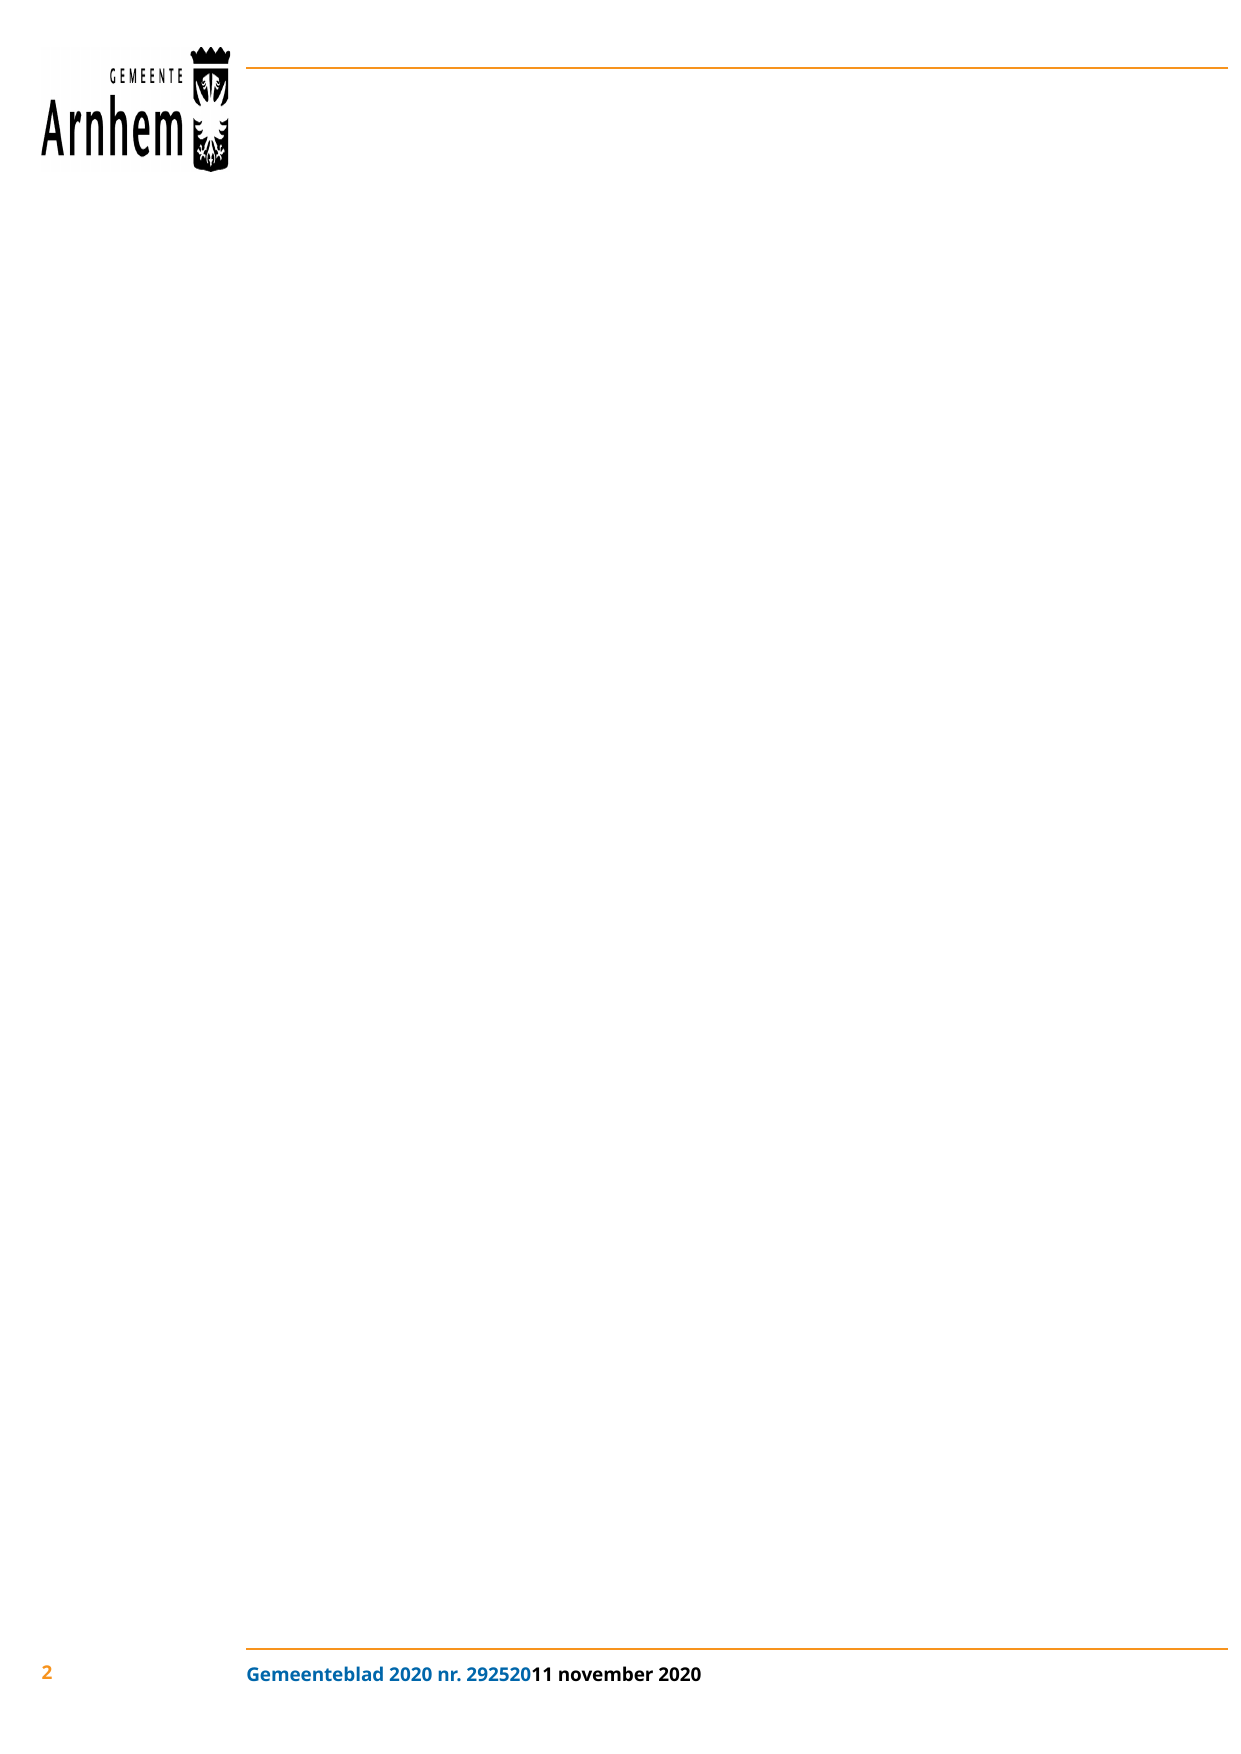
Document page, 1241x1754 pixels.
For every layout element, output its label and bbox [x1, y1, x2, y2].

picture [41, 47, 231, 172]
